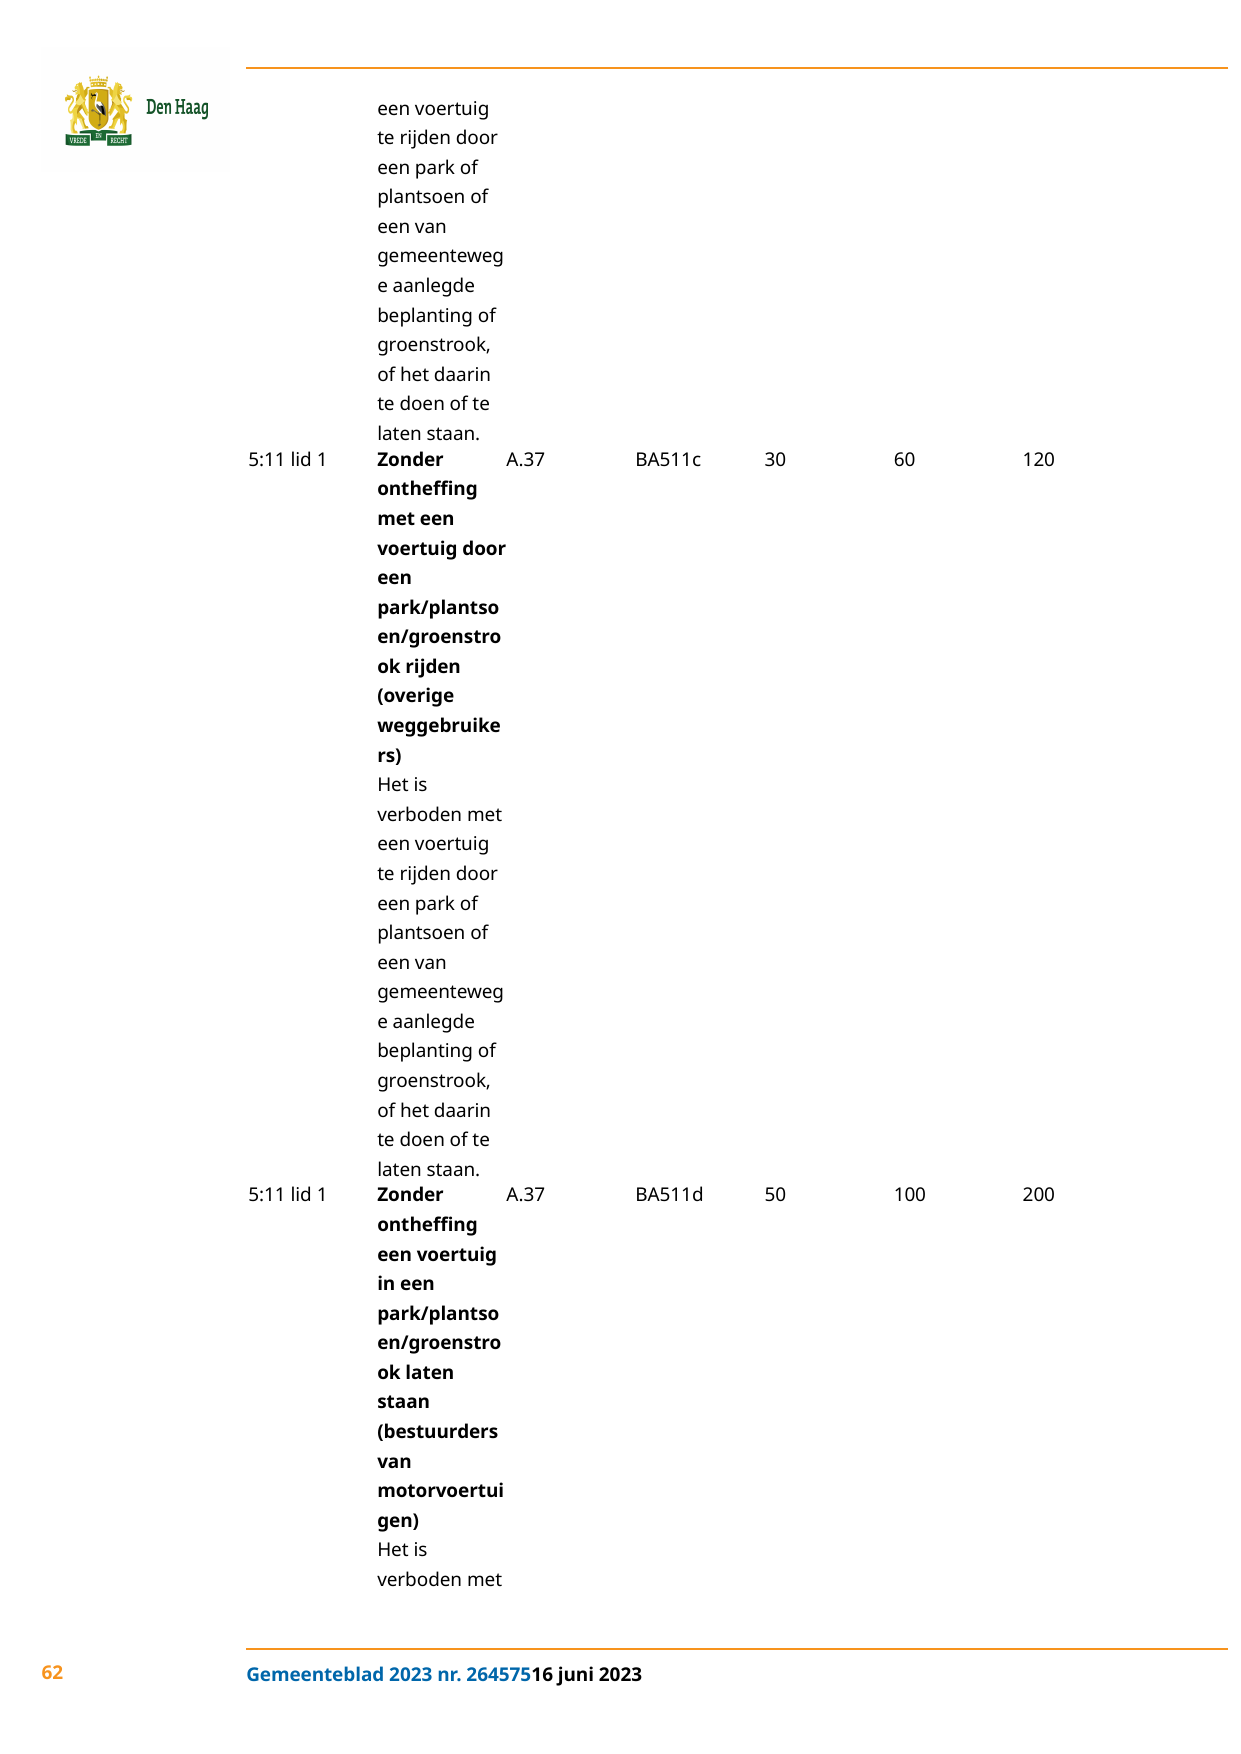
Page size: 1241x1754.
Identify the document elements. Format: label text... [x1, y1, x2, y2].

table_cell 200 [1023, 1182, 1152, 1592]
table_cell 50 [764, 1182, 893, 1592]
picture [41, 47, 231, 172]
table_cell [248, 95, 377, 446]
table_cell [894, 95, 1022, 446]
table_cell [764, 95, 893, 446]
table_cell Zonder ontheffing een voertuig in een park/plantsoen/groenstrook laten staan (bestuurders van motorvoertuigen) Het is verboden met [377, 1182, 506, 1592]
table_cell [506, 95, 635, 446]
table_cell een voertuig te rijden door een park of plantsoen of een van gemeentewege aanlegde beplanting of groenstrook, of het daarin te doen of te laten staan. [377, 95, 506, 446]
table_cell BA511d [635, 1182, 764, 1592]
table_cell Zonder ontheffing met een voertuig door een park/plantsoen/groenstrook rijden (overige weggebruikers) Het is verboden met een voertuig te rijden door een park of plantsoen of een van gemeentewege aanlegde beplanting of groenstrook, of het daarin te doen of te laten staan. [377, 446, 506, 1182]
table_cell 100 [894, 1182, 1022, 1592]
table_cell 5:11 lid 1 [248, 1182, 377, 1592]
table_cell [1023, 95, 1152, 446]
table_cell 120 [1023, 446, 1152, 1182]
table_cell 30 [764, 446, 893, 1182]
table_cell 60 [894, 446, 1022, 1182]
table_cell [635, 95, 764, 446]
table_cell A.37 [506, 1182, 635, 1592]
table_cell A.37 [506, 446, 635, 1182]
table_cell BA511c [635, 446, 764, 1182]
table_cell 5:11 lid 1 [248, 446, 377, 1182]
